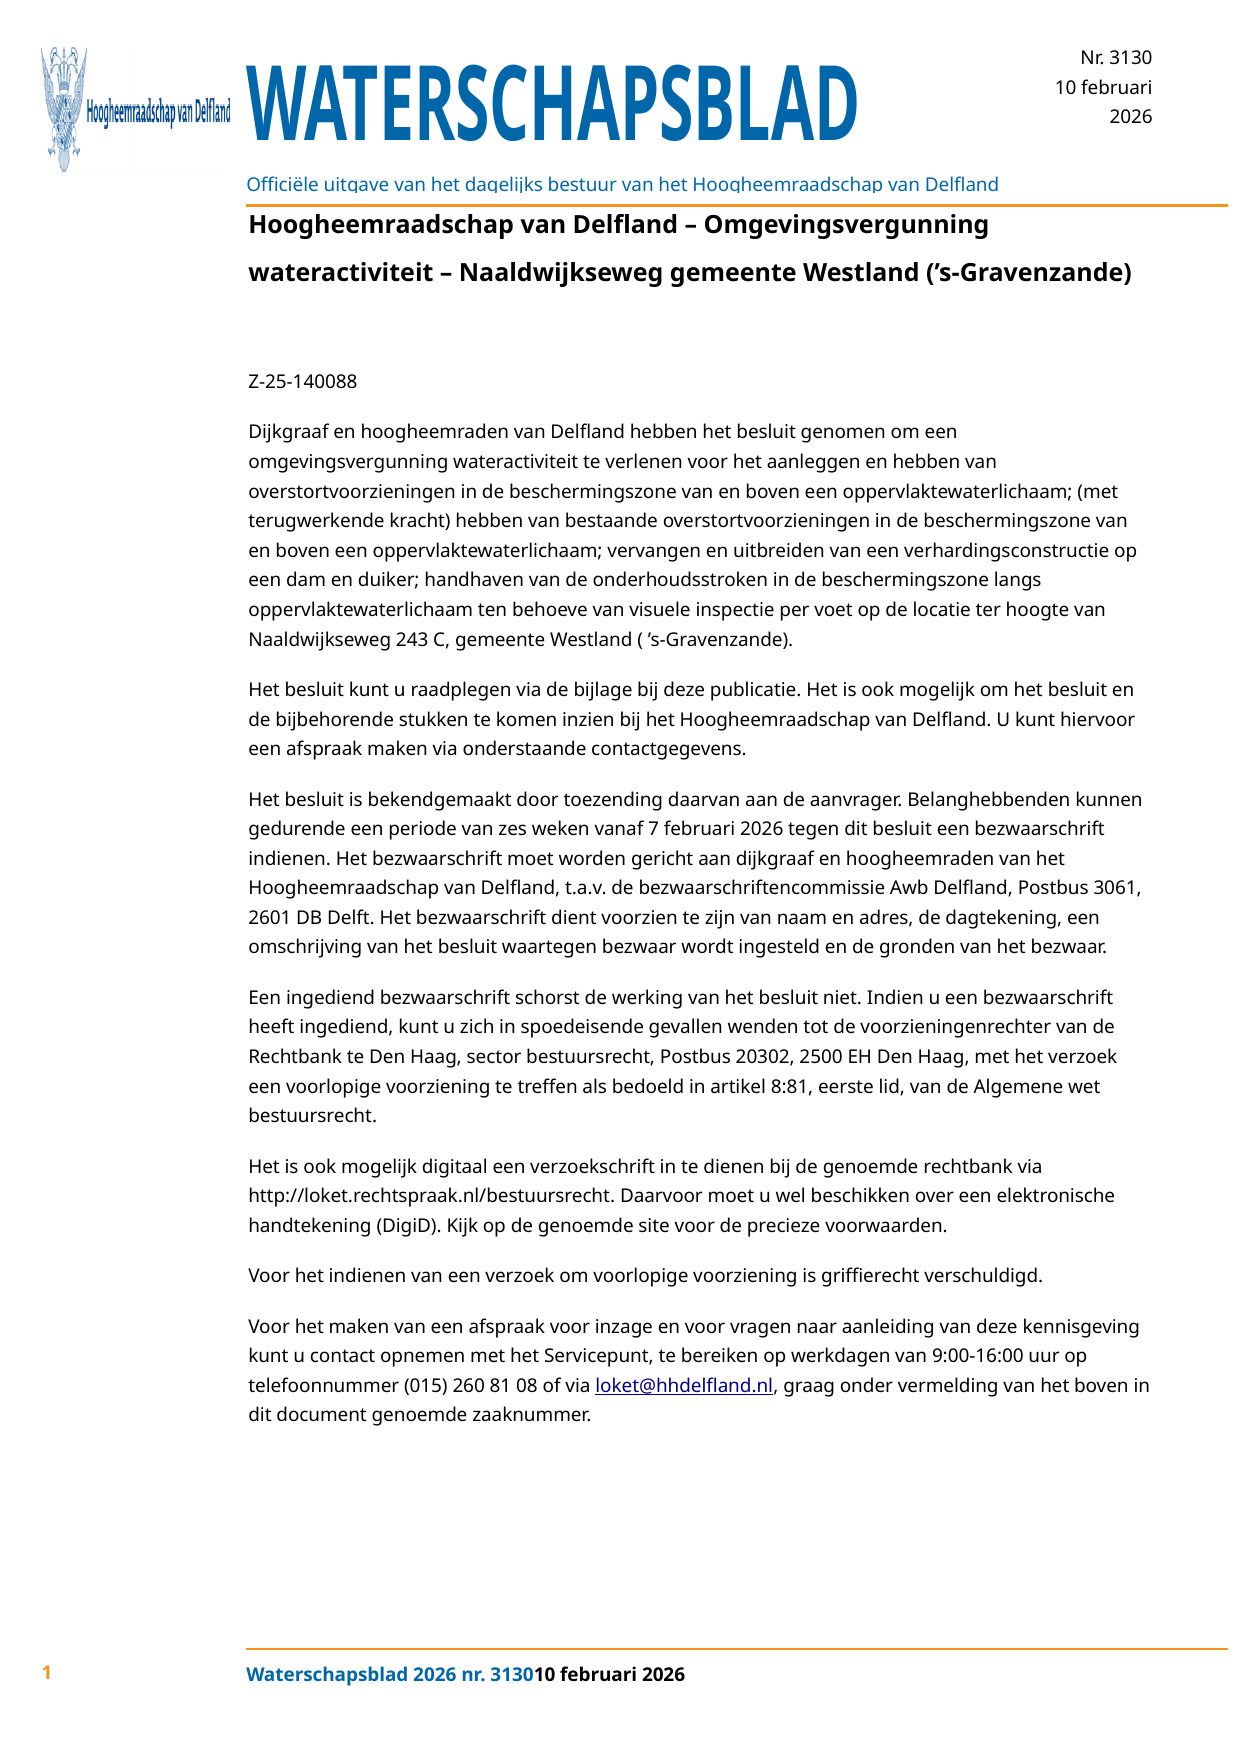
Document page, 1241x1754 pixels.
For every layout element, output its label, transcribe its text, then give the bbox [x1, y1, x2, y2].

text Hoogheemraadschap van Delfland – Omgevingsvergunning wateractiviteit – Naaldwijkseweg gemeente Westland (’s-Gravenzande) [248, 207, 1152, 288]
text Dijkgraaf en hoogheemraden van Delfland hebben het besluit genomen om een omgevingsvergunning wateractiviteit te verlenen voor het aanleggen en hebben van overstortvoorzieningen in de beschermingszone van en boven een oppervlaktewaterlichaam; (met terugwerkende kracht) hebben van bestaande overstortvoorzieningen in de beschermingszone van en boven een oppervlaktewaterlichaam; vervangen en uitbreiden van een verhardingsconstructie op een dam en duiker; handhaven van de onderhoudsstroken in de beschermingszone langs oppervlaktewaterlichaam ten behoeve van visuele inspectie per voet op de locatie ter hoogte van Naaldwijkseweg 243 C, gemeente Westland ( ’s-Gravenzande). [248, 419, 1152, 652]
text Z-25-140088 [248, 368, 1152, 394]
text Het besluit is bekendgemaakt door toezending daarvan aan de aanvrager. Belanghebbenden kunnen gedurende een periode van zes weken vanaf 7 februari 2026 tegen dit besluit een bezwaarschrift indienen. Het bezwaarschrift moet worden gericht aan dijkgraaf en hoogheemraden van het Hoogheemraadschap van Delfland, t.a.v. de bezwaarschriftencommissie Awb Delfland, Postbus 3061, 2601 DB Delft. Het bezwaarschrift dient voorzien te zijn van naam en adres, de dagtekening, een omschrijving van het besluit waartegen bezwaar wordt ingesteld en de gronden van het bezwaar. [248, 786, 1152, 959]
picture [41, 47, 231, 172]
text Het is ook mogelijk digitaal een verzoekschrift in te dienen bij de genoemde rechtbank via http://loket.rechtspraak.nl/bestuursrecht. Daarvoor moet u wel beschikken over een elektronische handtekening (DigiD). Kijk op de genoemde site voor de precieze voorwaarden. [248, 1153, 1152, 1238]
text Het besluit kunt u raadplegen via de bijlage bij deze publicatie. Het is ook mogelijk om het besluit en de bijbehorende stukken te komen inzien bij het Hoogheemraadschap van Delfland. U kunt hiervoor een afspraak maken via onderstaande contactgegevens. [248, 676, 1152, 761]
text Voor het indienen van een verzoek om voorlopige voorziening is griffierecht verschuldigd. [248, 1262, 1152, 1288]
text Een ingediend bezwaarschrift schorst de werking van het besluit niet. Indien u een bezwaarschrift heeft ingediend, kunt u zich in spoedeisende gevallen wenden tot de voorzieningenrechter van de Rechtbank te Den Haag, sector bestuursrecht, Postbus 20302, 2500 EH Den Haag, met het verzoek een voorlopige voorziening te treffen als bedoeld in artikel 8:81, eerste lid, van de Algemene wet bestuursrecht. [248, 984, 1152, 1128]
text Voor het maken van een afspraak voor inzage en voor vragen naar aanleiding van deze kennisgeving kunt u contact opnemen met het Servicepunt, te bereiken op werkdagen van 9:00-16:00 uur op telefoonnummer (015) 260 81 08 of via loket@hhdelfland.nl, graag onder vermelding van het boven in dit document genoemde zaaknummer. [248, 1313, 1152, 1427]
